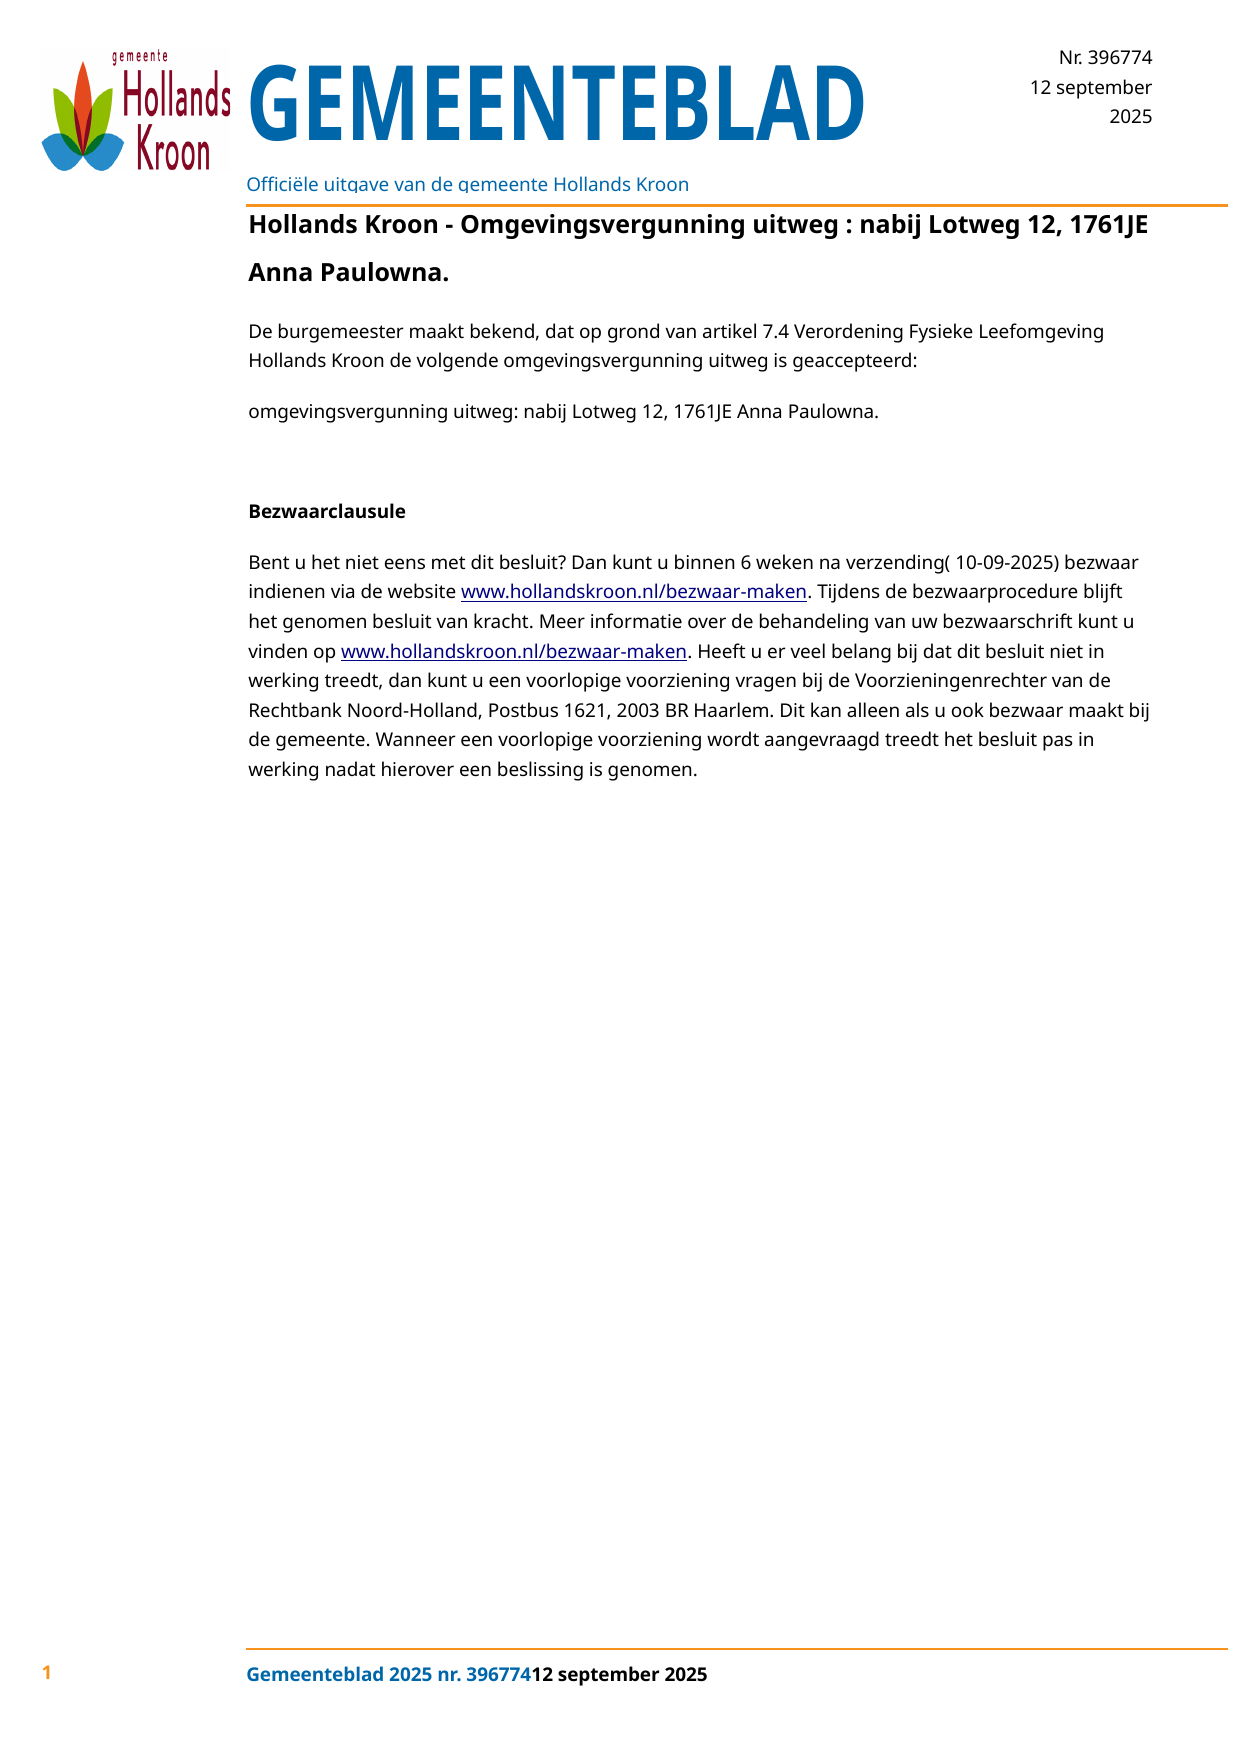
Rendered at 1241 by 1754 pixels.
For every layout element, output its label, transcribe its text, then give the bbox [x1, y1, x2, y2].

picture [41, 47, 231, 172]
text Bent u het niet eens met dit besluit? Dan kunt u binnen 6 weken na verzending( 10-09-2025) bezwaar indienen via de website www.hollandskroon.nl/bezwaar-maken. Tijdens de bezwaarprocedure blijft het genomen besluit van kracht. Meer informatie over de behandeling van uw bezwaarschrift kunt u vinden op www.hollandskroon.nl/bezwaar-maken. Heeft u er veel belang bij dat dit besluit niet in werking treedt, dan kunt u een voorlopige voorziening vragen bij de Voorzieningenrechter van de Rechtbank Noord-Holland, Postbus 1621, 2003 BR Haarlem. Dit kan alleen als u ook bezwaar maakt bij de gemeente. Wanneer een voorlopige voorziening wordt aangevraagd treedt het besluit pas in werking nadat hierover een beslissing is genomen. [248, 549, 1152, 782]
text Hollands Kroon - Omgevingsvergunning uitweg : nabij Lotweg 12, 1761JE Anna Paulowna. [248, 207, 1152, 288]
text De burgemeester maakt bekend, dat op grond van artikel 7.4 Verordening Fysieke Leefomgeving Hollands Kroon de volgende omgevingsvergunning uitweg is geaccepteerd: [248, 318, 1152, 373]
text Bezwaarclausule [248, 499, 1152, 524]
text omgevingsvergunning uitweg: nabij Lotweg 12, 1761JE Anna Paulowna. [248, 398, 1152, 424]
